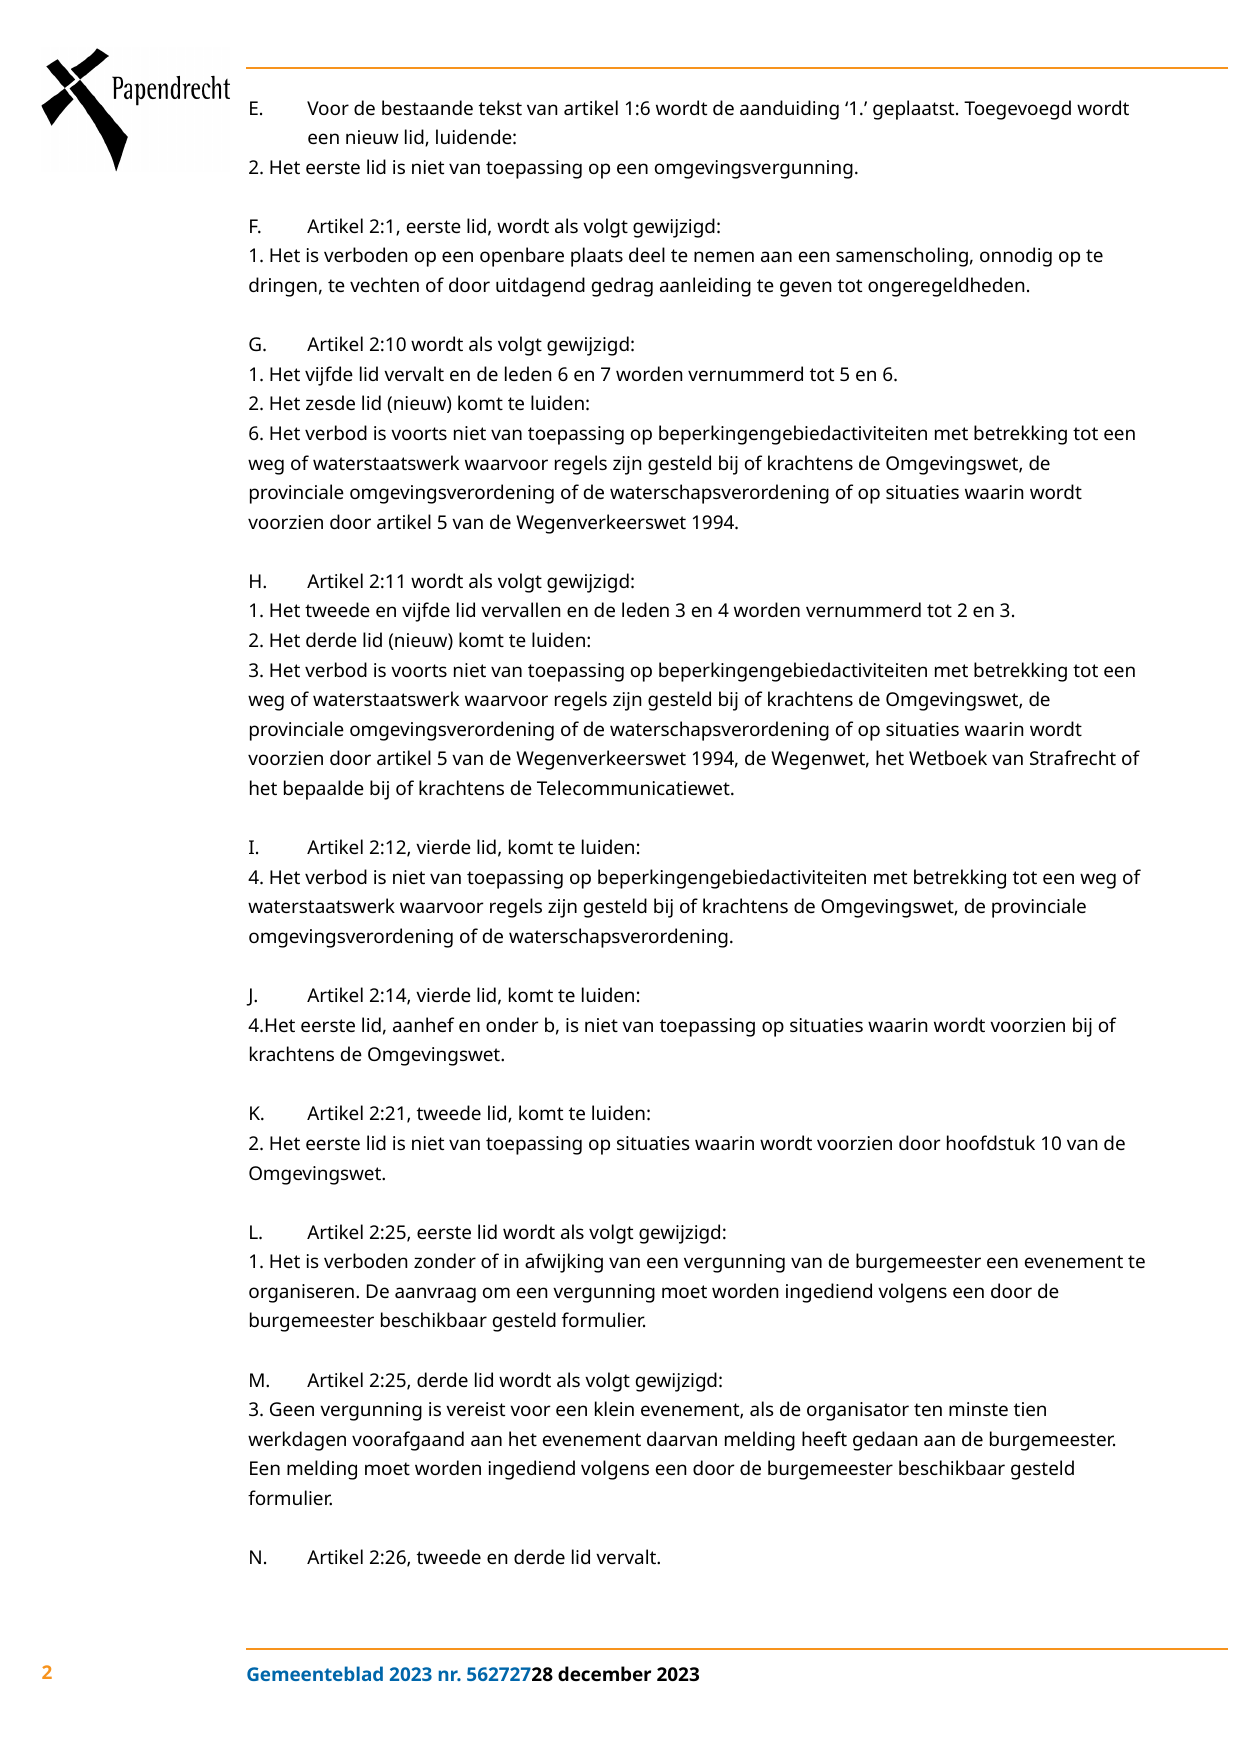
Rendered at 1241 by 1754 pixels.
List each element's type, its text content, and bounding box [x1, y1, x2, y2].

text 1. Het is verboden zonder of in afwijking van een vergunning van de burgemeester een evenement te organiseren. De aanvraag om een vergunning moet worden ingediend volgens een door de burgemeester beschikbaar gesteld formulier. [248, 1248, 1152, 1333]
text 4. Het verbod is niet van toepassing op beperkingengebiedactiviteiten met betrekking tot een weg of waterstaatswerk waarvoor regels zijn gesteld bij of krachtens de Omgevingswet, de provinciale omgevingsverordening of de waterschapsverordening. [248, 864, 1152, 949]
list Artikel 2:10 wordt als volgt gewijzigd: [248, 331, 1152, 357]
text 3. Geen vergunning is vereist voor een klein evenement, als de organisator ten minste tien werkdagen voorafgaand aan het evenement daarvan melding heeft gedaan aan de burgemeester. Een melding moet worden ingediend volgens een door de burgemeester beschikbaar gesteld formulier. [248, 1396, 1152, 1511]
text 3. Het verbod is voorts niet van toepassing op beperkingengebiedactiviteiten met betrekking tot een weg of waterstaatswerk waarvoor regels zijn gesteld bij of krachtens de Omgevingswet, de provinciale omgevingsverordening of de waterschapsverordening of op situaties waarin wordt voorzien door artikel 5 van de Wegenverkeerswet 1994, de Wegenwet, het Wetboek van Strafrecht of het bepaalde bij of krachtens de Telecommunicatiewet. [248, 657, 1152, 801]
text 6. Het verbod is voorts niet van toepassing op beperkingengebiedactiviteiten met betrekking tot een weg of waterstaatswerk waarvoor regels zijn gesteld bij of krachtens de Omgevingswet, de provinciale omgevingsverordening of de waterschapsverordening of op situaties waarin wordt voorzien door artikel 5 van de Wegenverkeerswet 1994. [248, 420, 1152, 535]
text 2. Het eerste lid is niet van toepassing op situaties waarin wordt voorzien door hoofdstuk 10 van de Omgevingswet. [248, 1130, 1152, 1186]
list Artikel 2:11 wordt als volgt gewijzigd: [248, 568, 1152, 594]
text 2. Het derde lid (nieuw) komt te luiden: [248, 627, 1152, 653]
list Artikel 2:1, eerste lid, wordt als volgt gewijzigd: [248, 213, 1152, 239]
text 2. Het eerste lid is niet van toepassing op een omgevingsvergunning. [248, 154, 1152, 180]
list Artikel 2:25, eerste lid wordt als volgt gewijzigd: [248, 1219, 1152, 1245]
text 1. Het tweede en vijfde lid vervallen en de leden 3 en 4 worden vernummerd tot 2 en 3. [248, 598, 1152, 623]
list Artikel 2:14, vierde lid, komt te luiden: [248, 982, 1152, 1008]
list Voor de bestaande tekst van artikel 1:6 wordt de aanduiding ‘1.’ geplaatst. Toegevoegd wordt een nieuw lid, luidende: [248, 95, 1152, 150]
text 2. Het zesde lid (nieuw) komt te luiden: [248, 391, 1152, 416]
text 4.Het eerste lid, aanhef en onder b, is niet van toepassing op situaties waarin wordt voorzien bij of krachtens de Omgevingswet. [248, 1012, 1152, 1067]
list Artikel 2:21, tweede lid, komt te luiden: [248, 1101, 1152, 1126]
list Artikel 2:12, vierde lid, komt te luiden: [248, 834, 1152, 860]
list Artikel 2:26, tweede en derde lid vervalt. [248, 1544, 1152, 1570]
text 1. Het vijfde lid vervalt en de leden 6 en 7 worden vernummerd tot 5 en 6. [248, 361, 1152, 387]
picture [41, 47, 231, 172]
text 1. Het is verboden op een openbare plaats deel te nemen aan een samenscholing, onnodig op te dringen, te vechten of door uitdagend gedrag aanleiding te geven tot ongeregeldheden. [248, 243, 1152, 298]
list Artikel 2:25, derde lid wordt als volgt gewijzigd: [248, 1367, 1152, 1393]
